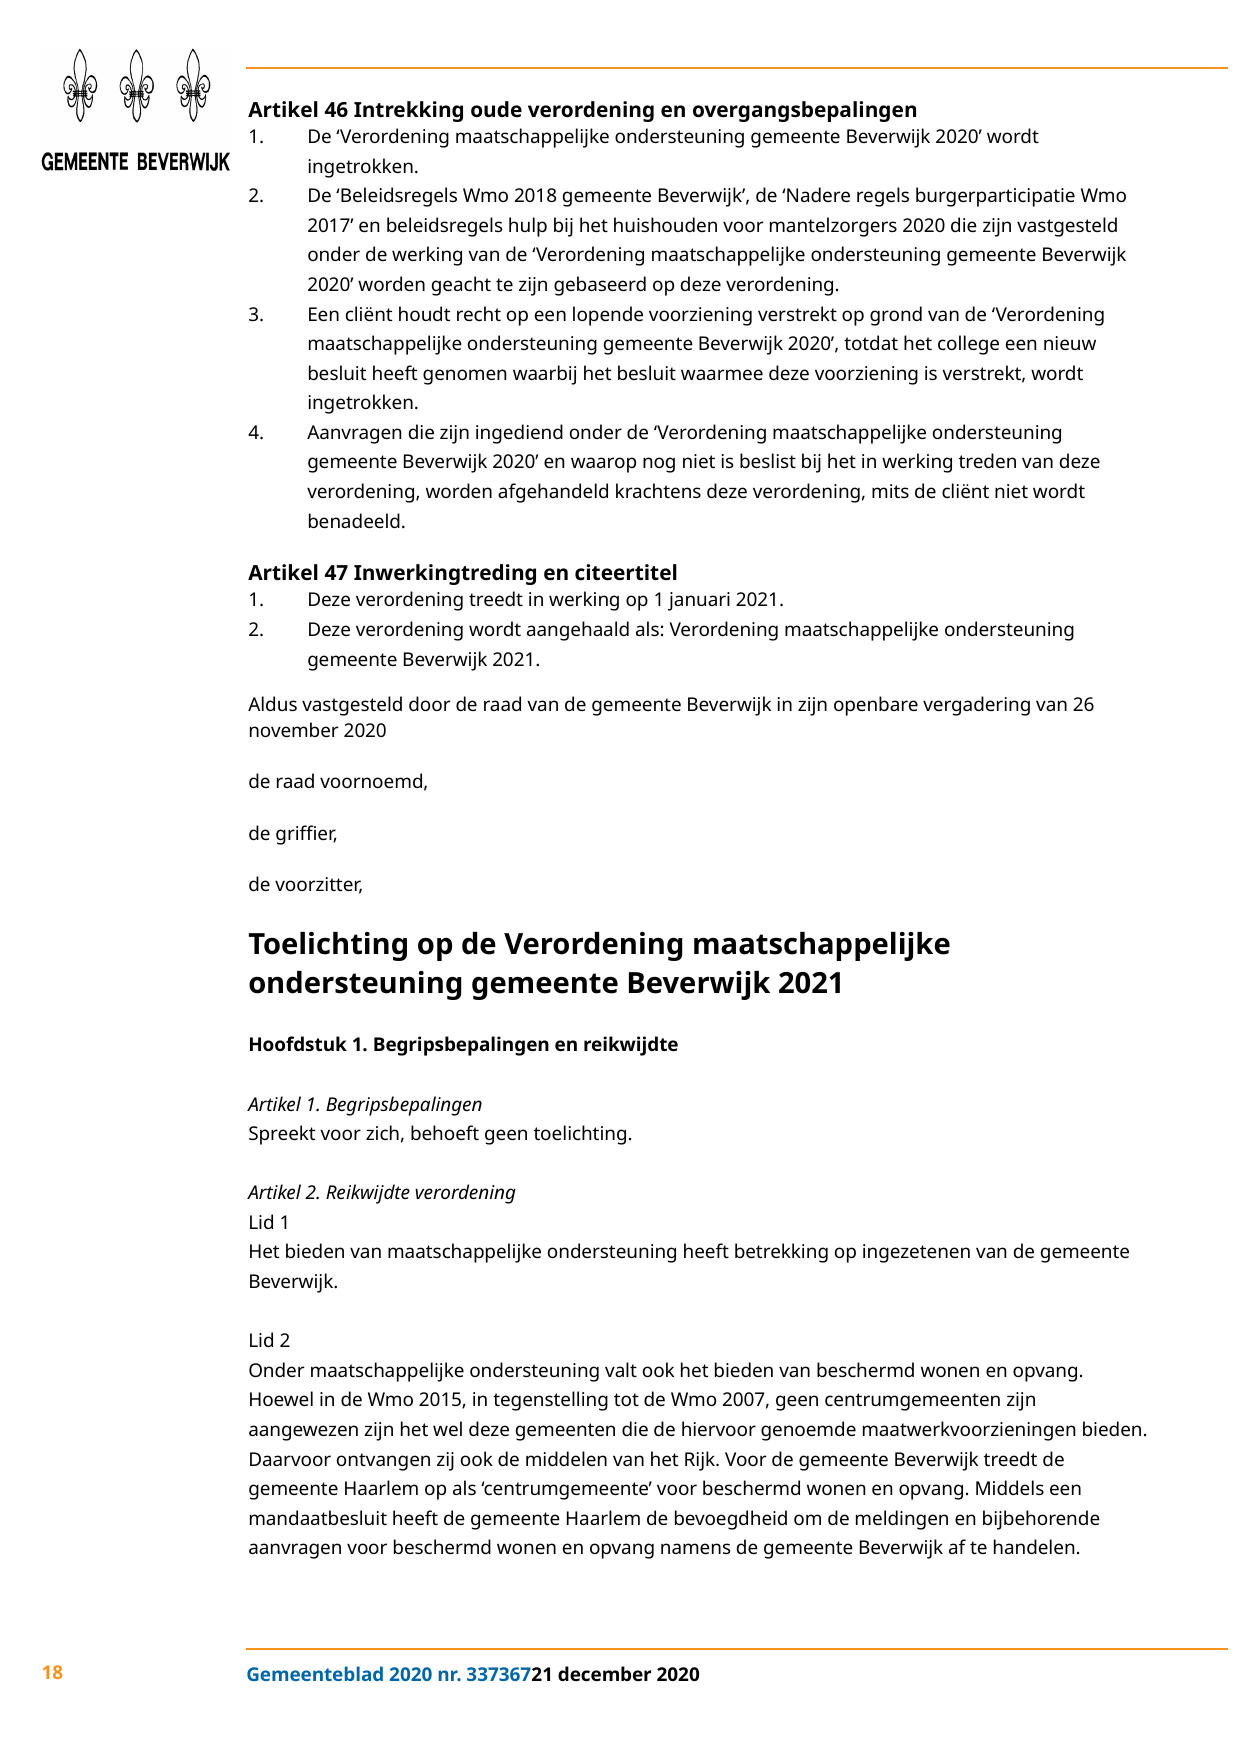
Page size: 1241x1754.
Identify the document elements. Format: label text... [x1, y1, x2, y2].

text Toelichting op de Verordening maatschappelijke ondersteuning gemeente Beverwijk 2021 [248, 923, 1152, 1002]
text Het bieden van maatschappelijke ondersteuning heeft betrekking op ingezetenen van de gemeente Beverwijk. [248, 1239, 1152, 1294]
list De ‘Verordening maatschappelijke ondersteuning gemeente Beverwijk 2020’ wordt ingetrokken. [248, 123, 1152, 178]
text Onder maatschappelijke ondersteuning valt ook het bieden van beschermd wonen en opvang. Hoewel in de Wmo 2015, in tegenstelling tot de Wmo 2007, geen centrumgemeenten zijn aangewezen zijn het wel deze gemeenten die de hiervoor genoemde maatwerkvoorzieningen bieden. Daarvoor ontvangen zij ook de middelen van het Rijk. Voor de gemeente Beverwijk treedt de gemeente Haarlem op als ‘centrumgemeente’ voor beschermd wonen en opvang. Middels een mandaatbesluit heeft de gemeente Haarlem de bevoegdheid om de meldingen en bijbehorende aanvragen voor beschermd wonen en opvang namens de gemeente Beverwijk af te handelen. [248, 1357, 1152, 1560]
list De ‘Beleidsregels Wmo 2018 gemeente Beverwijk’, de ‘Nadere regels burgerparticipatie Wmo 2017’ en beleidsregels hulp bij het huishouden voor mantelzorgers 2020 die zijn vastgesteld onder de werking van de ‘Verordening maatschappelijke ondersteuning gemeente Beverwijk 2020’ worden geacht te zijn gebaseerd op deze verordening. [248, 182, 1152, 297]
text Lid 2 [248, 1327, 1152, 1353]
list Deze verordening wordt aangehaald als: Verordening maatschappelijke ondersteuning gemeente Beverwijk 2021. [248, 616, 1152, 672]
text Hoofdstuk 1. Begripsbepalingen en reikwijdte [248, 1032, 1152, 1057]
list Deze verordening treedt in werking op 1 januari 2021. [248, 587, 1152, 612]
text de raad voornoemd, [248, 769, 1152, 794]
text Artikel 1. Begripsbepalingen [248, 1091, 1152, 1116]
text de voorzitter, [248, 872, 1152, 897]
text Artikel 47 Inwerkingtreding en citeertitel [248, 558, 1152, 587]
text Spreekt voor zich, behoeft geen toelichting. [248, 1120, 1152, 1146]
text Artikel 46 Intrekking oude verordening en overgangsbepalingen [248, 95, 1152, 123]
text Artikel 2. Reikwijdte verordening [248, 1179, 1152, 1205]
text Lid 1 [248, 1209, 1152, 1235]
list Aanvragen die zijn ingediend onder de ‘Verordening maatschappelijke ondersteuning gemeente Beverwijk 2020’ en waarop nog niet is beslist bij het in werking treden van deze verordening, worden afgehandeld krachtens deze verordening, mits de cliënt niet wordt benadeeld. [248, 419, 1152, 533]
text Aldus vastgesteld door de raad van de gemeente Beverwijk in zijn openbare vergadering van 26 november 2020 [248, 691, 1152, 743]
picture [41, 47, 231, 172]
text de griffier, [248, 820, 1152, 846]
list Een cliënt houdt recht op een lopende voorziening verstrekt op grond van de ‘Verordening maatschappelijke ondersteuning gemeente Beverwijk 2020’, totdat het college een nieuw besluit heeft genomen waarbij het besluit waarmee deze voorziening is verstrekt, wordt ingetrokken. [248, 301, 1152, 415]
